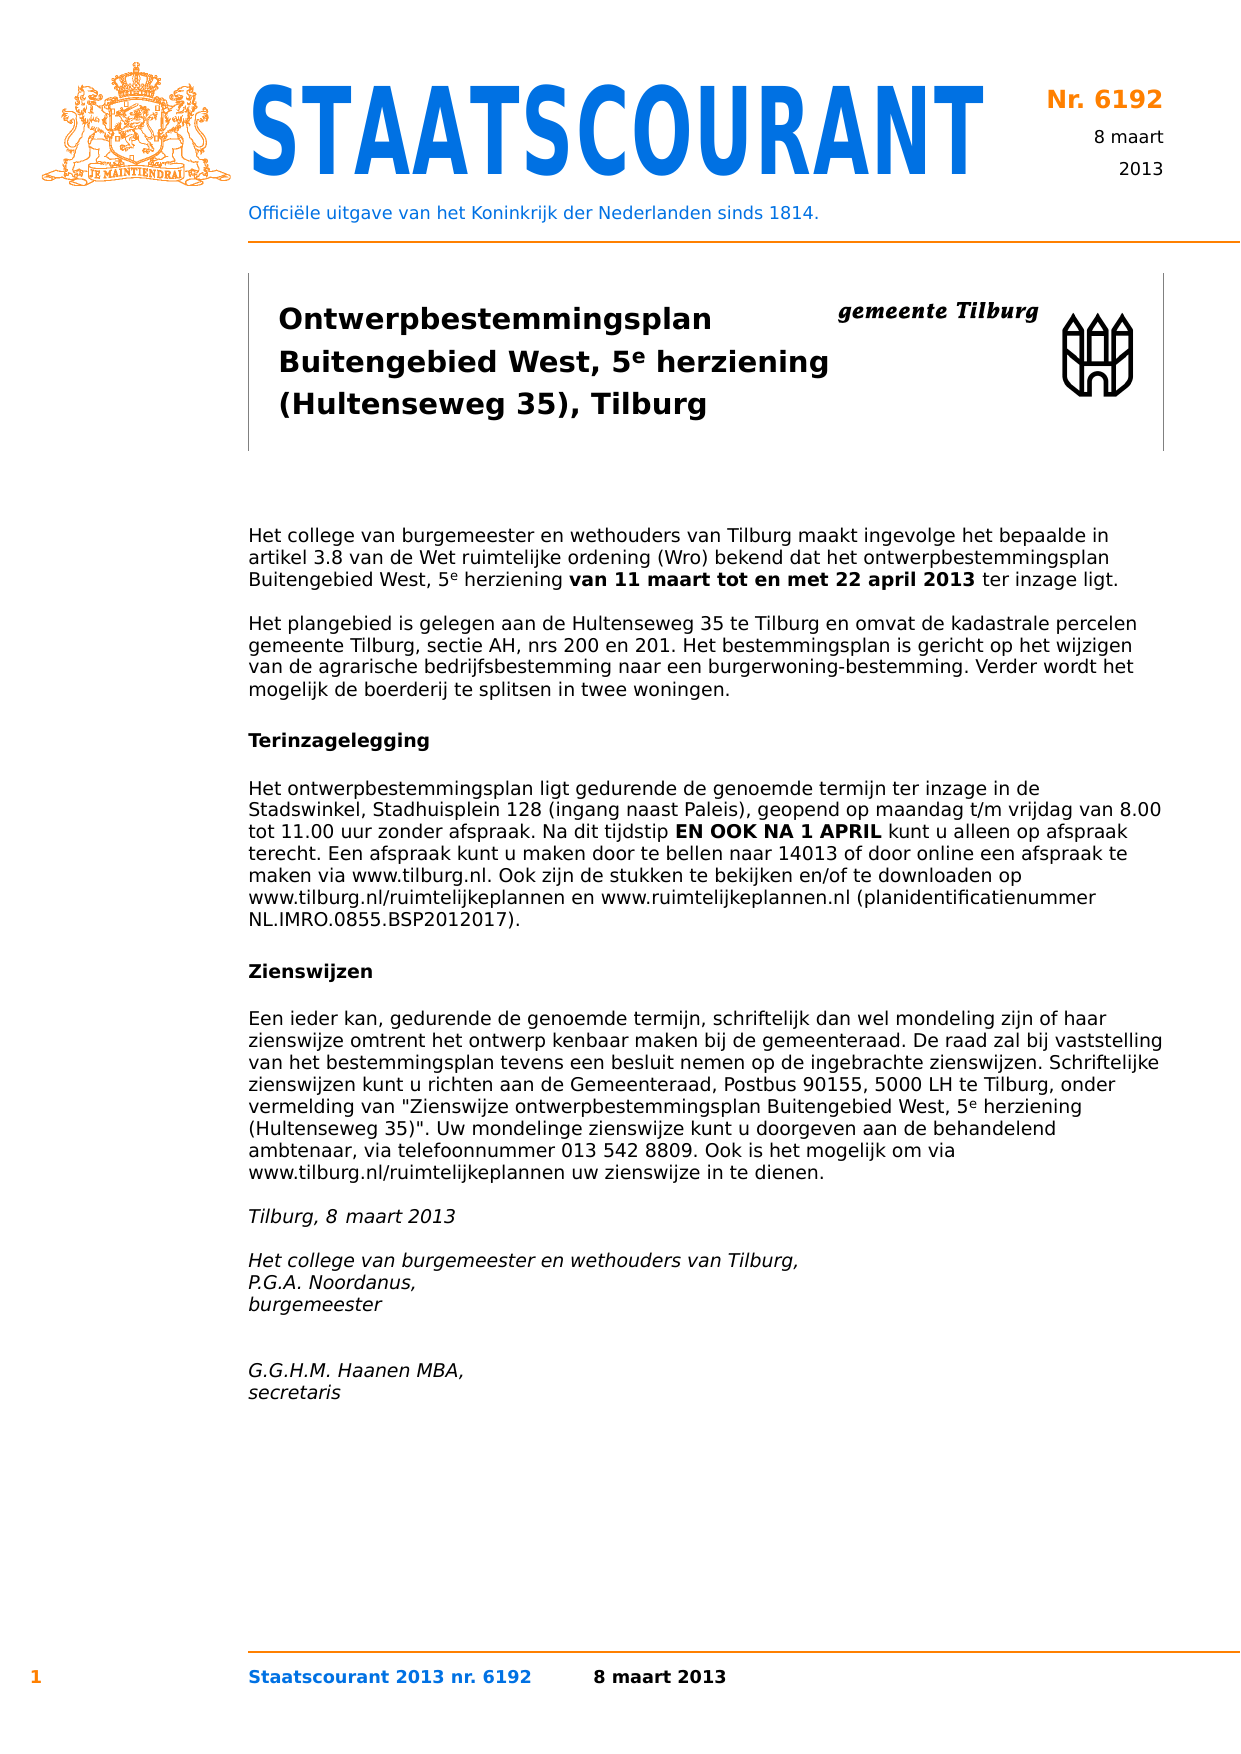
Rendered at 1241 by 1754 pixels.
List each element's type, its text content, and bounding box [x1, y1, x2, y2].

text Het plangebied is gelegen aan de Hultenseweg 35 te Tilburg en omvat de kadastrale percelen gemeente Tilburg, sectie AH, nrs 200 en 201. Het bestemmingsplan is gericht op het wijzigen van de agrarische bedrijfsbestemming naar een burgerwoning-bestemming. Verder wordt het mogelijk de boerderij te splitsen in twee woningen. [248, 612, 1163, 700]
picture [838, 302, 1134, 397]
subtitle Zienswijzen [248, 961, 1163, 983]
table_cell 8 maart [998, 121, 1240, 153]
text G.G.H.M. Haanen MBA, secretaris [248, 1338, 1163, 1403]
text Het college van burgemeester en wethouders van Tilburg maakt ingevolge het bepaalde in artikel 3.8 van de Wet ruimtelijke ordening (Wro) bekend dat het ontwerpbestemmingsplan Buitengebied West, 5e herziening van 11 maart tot en met 22 april 2013 ter inzage ligt. [248, 525, 1163, 591]
subtitle Ontwerpbestemmingsplan Buitengebied West, 5e herziening (Hultenseweg 35), Tilburg [249, 273, 1163, 451]
text Tilburg, 8 maart 2013 [248, 1206, 1163, 1228]
text Het college van burgemeester en wethouders van Tilburg, P.G.A. Noordanus, burgemeester [248, 1250, 1163, 1316]
table_header Nr. 6192 [998, 62, 1240, 121]
table_cell 2013 [998, 153, 1240, 203]
subtitle Terinzagelegging [248, 730, 1163, 752]
text Het ontwerpbestemmingsplan ligt gedurende de genoemde termijn ter inzage in de Stadswinkel, Stadhuisplein 128 (ingang naast Paleis), geopend op maandag t/m vrijdag van 8.00 tot 11.00 uur zonder afspraak. Na dit tijdstip EN OOK NA 1 APRIL kunt u alleen op afspraak terecht. Een afspraak kunt u maken door te bellen naar 14013 of door online een afspraak te maken via www.tilburg.nl. Ook zijn de stukken te bekijken en/of te downloaden op www.tilburg.nl/ruimtelijkeplannen en www.ruimtelijkeplannen.nl (planidentificatienummer NL.IMRO.0855.BSP2012017). [248, 777, 1163, 931]
text Een ieder kan, gedurende de genoemde termijn, schriftelijk dan wel mondeling zijn of haar zienswijze omtrent het ontwerp kenbaar maken bij de gemeenteraad. De raad zal bij vaststelling van het bestemmingsplan tevens een besluit nemen op de ingebrachte zienswijzen. Schriftelijke zienswijzen kunt u richten aan de Gemeenteraad, Postbus 90155, 5000 LH te Tilburg, onder vermelding van "Zienswijze ontwerpbestemmingsplan Buitengebied West, 5e herziening (Hultenseweg 35)". Uw mondelinge zienswijze kunt u doorgeven aan de behandelend ambtenaar, via telefoonnummer 013 542 8809. Ook is het mogelijk om via www.tilburg.nl/ruimtelijkeplannen uw zienswijze in te dienen. [248, 1008, 1163, 1184]
table_header STAATSCOURANT [248, 62, 998, 203]
table_header [25, 62, 248, 241]
picture [41, 62, 231, 186]
table_cell Officiële uitgave van het Koninkrijk der Nederlanden sinds 1814. [248, 203, 1240, 241]
